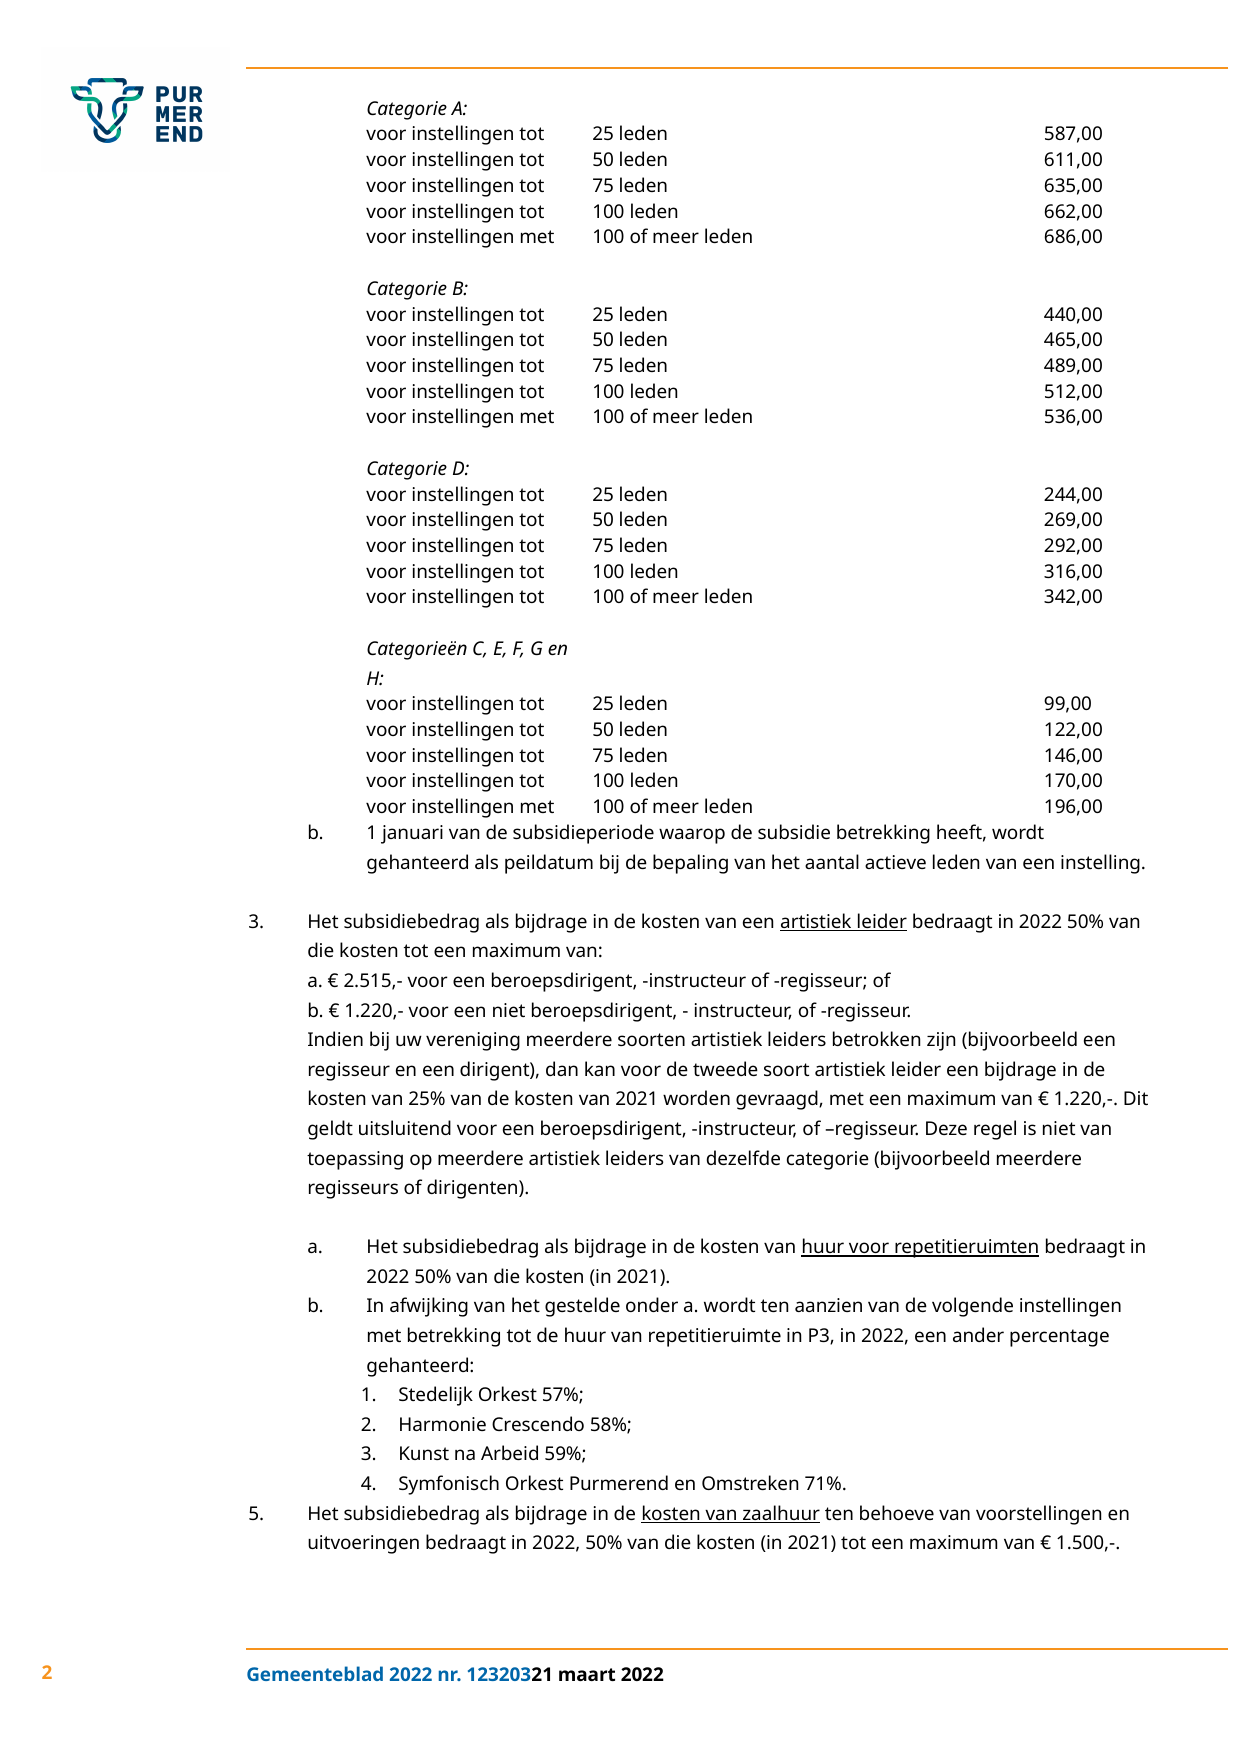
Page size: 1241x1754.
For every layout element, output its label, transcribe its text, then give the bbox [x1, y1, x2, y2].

table_cell [592, 455, 818, 481]
table_cell 75 leden [592, 352, 818, 378]
table_cell 25 leden [592, 691, 818, 716]
table_cell voor instellingen tot [366, 198, 592, 223]
table_cell 100 leden [592, 378, 818, 404]
table_cell voor instellingen tot [366, 378, 592, 404]
table_cell voor instellingen tot [366, 768, 592, 793]
table_cell [1044, 249, 1240, 275]
table_cell voor instellingen tot [366, 172, 592, 198]
table_cell [1044, 429, 1240, 455]
table_cell 50 leden [592, 326, 818, 352]
table_cell 489,00 [1044, 352, 1240, 378]
table_cell 100 leden [592, 558, 818, 584]
list Het subsidiebedrag als bijdrage in de kosten van een artistiek leider bedraagt in 2022 50% van die kosten tot een maximum van: [248, 908, 1152, 963]
table_cell [818, 532, 1044, 558]
list Het subsidiebedrag als bijdrage in de kosten van zaalhuur ten behoeve van voorstellingen en uitvoeringen bedraagt in 2022, 50% van die kosten (in 2021) tot een maximum van € 1.500,-. [248, 1500, 1152, 1555]
table_cell voor instellingen tot [366, 326, 592, 352]
table_cell 686,00 [1044, 224, 1240, 249]
table_cell [818, 716, 1044, 742]
table_cell [1044, 275, 1240, 301]
table_cell voor instellingen tot [366, 716, 592, 742]
table_cell 635,00 [1044, 172, 1240, 198]
table_cell [818, 691, 1044, 716]
table_cell 316,00 [1044, 558, 1240, 584]
table_cell [818, 172, 1044, 198]
table_cell voor instellingen tot [366, 742, 592, 768]
table_cell 25 leden [592, 481, 818, 507]
list Harmonie Crescendo 58%; [361, 1411, 1152, 1437]
table_cell [818, 429, 1044, 455]
table_cell [818, 198, 1044, 223]
table_cell voor instellingen tot [366, 507, 592, 532]
table_cell [818, 326, 1044, 352]
table_cell Categorie D: [366, 455, 592, 481]
table_cell 100 of meer leden [592, 584, 818, 609]
table_cell 75 leden [592, 172, 818, 198]
table_cell [818, 794, 1044, 819]
table_cell [818, 610, 1044, 635]
table_cell 611,00 [1044, 146, 1240, 172]
table_cell [592, 610, 818, 635]
table_cell voor instellingen tot [366, 146, 592, 172]
list b. € 1.220,- voor een niet beroepsdirigent, - instructeur, of -regisseur. [248, 997, 1152, 1022]
table_cell voor instellingen tot [366, 481, 592, 507]
table_cell [818, 352, 1044, 378]
table_cell 100 of meer leden [592, 794, 818, 819]
table_cell [818, 249, 1044, 275]
table_cell [818, 121, 1044, 146]
table_cell [592, 429, 818, 455]
table_cell [366, 610, 592, 635]
table_cell 50 leden [592, 146, 818, 172]
list Indien bij uw vereniging meerdere soorten artistiek leiders betrokken zijn (bijvoorbeeld een regisseur en een dirigent), dan kan voor de tweede soort artistiek leider een bijdrage in de kosten van 25% van de kosten van 2021 worden gevraagd, met een maximum van € 1.220,-. Dit geldt uitsluitend voor een beroepsdirigent, -instructeur, of –regisseur. Deze regel is niet van toepassing op meerdere artistiek leiders van dezelfde categorie (bijvoorbeeld meerdere regisseurs of dirigenten). [248, 1026, 1152, 1200]
table_cell 75 leden [592, 742, 818, 768]
table_cell [818, 301, 1044, 326]
table_cell [1044, 635, 1240, 691]
table_cell 512,00 [1044, 378, 1240, 404]
table_cell 122,00 [1044, 716, 1240, 742]
table_cell 536,00 [1044, 404, 1240, 429]
table_cell 292,00 [1044, 532, 1240, 558]
picture [41, 47, 231, 172]
table_cell [818, 635, 1044, 691]
table_cell voor instellingen tot [366, 352, 592, 378]
list In afwijking van het gestelde onder a. wordt ten aanzien van de volgende instellingen met betrekking tot de huur van repetitieruimte in P3, in 2022, een ander percentage gehanteerd: [307, 1293, 1152, 1377]
table_cell 587,00 [1044, 121, 1240, 146]
table_cell 75 leden [592, 532, 818, 558]
table_cell 99,00 [1044, 691, 1240, 716]
table_cell voor instellingen tot [366, 558, 592, 584]
table_cell [818, 146, 1044, 172]
table_cell [818, 404, 1044, 429]
table_cell [818, 768, 1044, 793]
table_cell 100 of meer leden [592, 224, 818, 249]
table_cell [592, 635, 818, 691]
table_cell [818, 378, 1044, 404]
table_cell 170,00 [1044, 768, 1240, 793]
table_cell [818, 275, 1044, 301]
table_cell 25 leden [592, 301, 818, 326]
table_cell 440,00 [1044, 301, 1240, 326]
table_cell [818, 455, 1044, 481]
table_cell 662,00 [1044, 198, 1240, 223]
table_header [1044, 95, 1240, 121]
table_cell [818, 507, 1044, 532]
table_cell voor instellingen met [366, 224, 592, 249]
table_cell Categorie B: [366, 275, 592, 301]
list a. € 2.515,- voor een beroepsdirigent, -instructeur of -regisseur; of [248, 967, 1152, 993]
table_cell 100 leden [592, 198, 818, 223]
list Kunst na Arbeid 59%; [361, 1441, 1152, 1466]
table_cell 100 leden [592, 768, 818, 793]
table_cell [818, 558, 1044, 584]
table_cell 342,00 [1044, 584, 1240, 609]
table_cell [366, 249, 592, 275]
table_header Categorie A: [366, 95, 592, 121]
table_cell voor instellingen met [366, 404, 592, 429]
table_cell 244,00 [1044, 481, 1240, 507]
table_cell [818, 584, 1044, 609]
table_cell [592, 275, 818, 301]
table_cell voor instellingen tot [366, 584, 592, 609]
table_cell voor instellingen tot [366, 121, 592, 146]
table_cell Categorieën C, E, F, G en H: [366, 635, 592, 691]
table_cell 465,00 [1044, 326, 1240, 352]
table_cell 50 leden [592, 507, 818, 532]
list Symfonisch Orkest Purmerend en Omstreken 71%. [361, 1470, 1152, 1496]
list 1 januari van de subsidieperiode waarop de subsidie betrekking heeft, wordt gehanteerd als peildatum bij de bepaling van het aantal actieve leden van een instelling. [307, 819, 1152, 874]
table_cell 100 of meer leden [592, 404, 818, 429]
table_cell [818, 742, 1044, 768]
table_cell 50 leden [592, 716, 818, 742]
table_cell voor instellingen met [366, 794, 592, 819]
table_header [818, 95, 1044, 121]
table_cell voor instellingen tot [366, 301, 592, 326]
list Het subsidiebedrag als bijdrage in de kosten van huur voor repetitieruimten bedraagt in 2022 50% van die kosten (in 2021). [307, 1233, 1152, 1289]
table_cell [818, 224, 1044, 249]
table_cell 269,00 [1044, 507, 1240, 532]
table_cell voor instellingen tot [366, 691, 592, 716]
table_cell [1044, 455, 1240, 481]
table_cell 146,00 [1044, 742, 1240, 768]
table_cell 196,00 [1044, 794, 1240, 819]
table_cell 25 leden [592, 121, 818, 146]
list Stedelijk Orkest 57%; [361, 1381, 1152, 1407]
table_cell voor instellingen tot [366, 532, 592, 558]
table_cell [592, 249, 818, 275]
table_cell [366, 429, 592, 455]
table_cell [818, 481, 1044, 507]
table_header [592, 95, 818, 121]
table_cell [1044, 610, 1240, 635]
